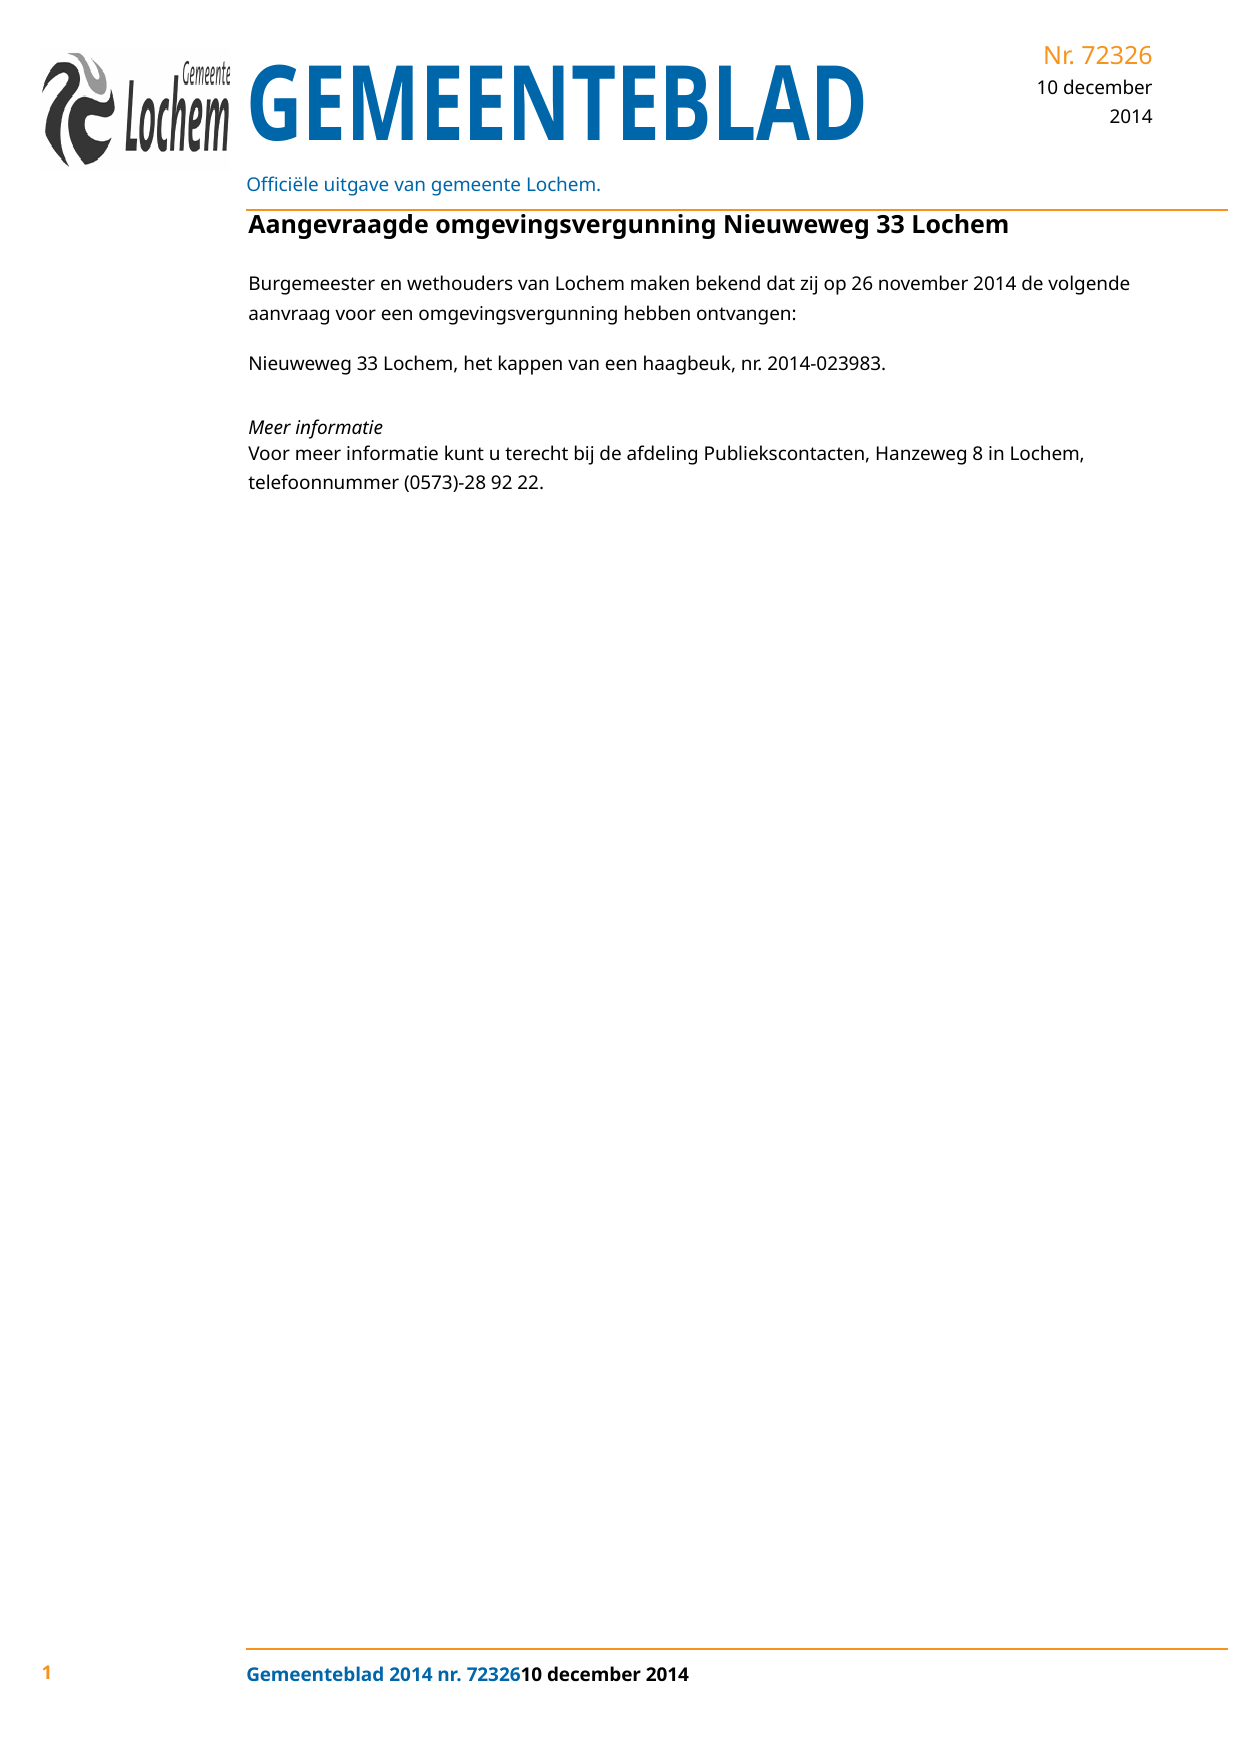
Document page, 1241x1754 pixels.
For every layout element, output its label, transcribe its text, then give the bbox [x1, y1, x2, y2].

text Nieuweweg 33 Lochem, het kappen van een haagbeuk, nr. 2014-023983. [248, 350, 1152, 376]
picture [41, 47, 231, 172]
text Meer informatie [248, 414, 1152, 440]
text Burgemeester en wethouders van Lochem maken bekend dat zij op 26 november 2014 de volgende aanvraag voor een omgevingsvergunning hebben ontvangen: [248, 270, 1152, 326]
text Aangevraagde omgevingsvergunning Nieuweweg 33 Lochem [248, 211, 1152, 241]
text Voor meer informatie kunt u terecht bij de afdeling Publiekscontacten, Hanzeweg 8 in Lochem, telefoonnummer (0573)-28 92 22. [248, 440, 1152, 495]
